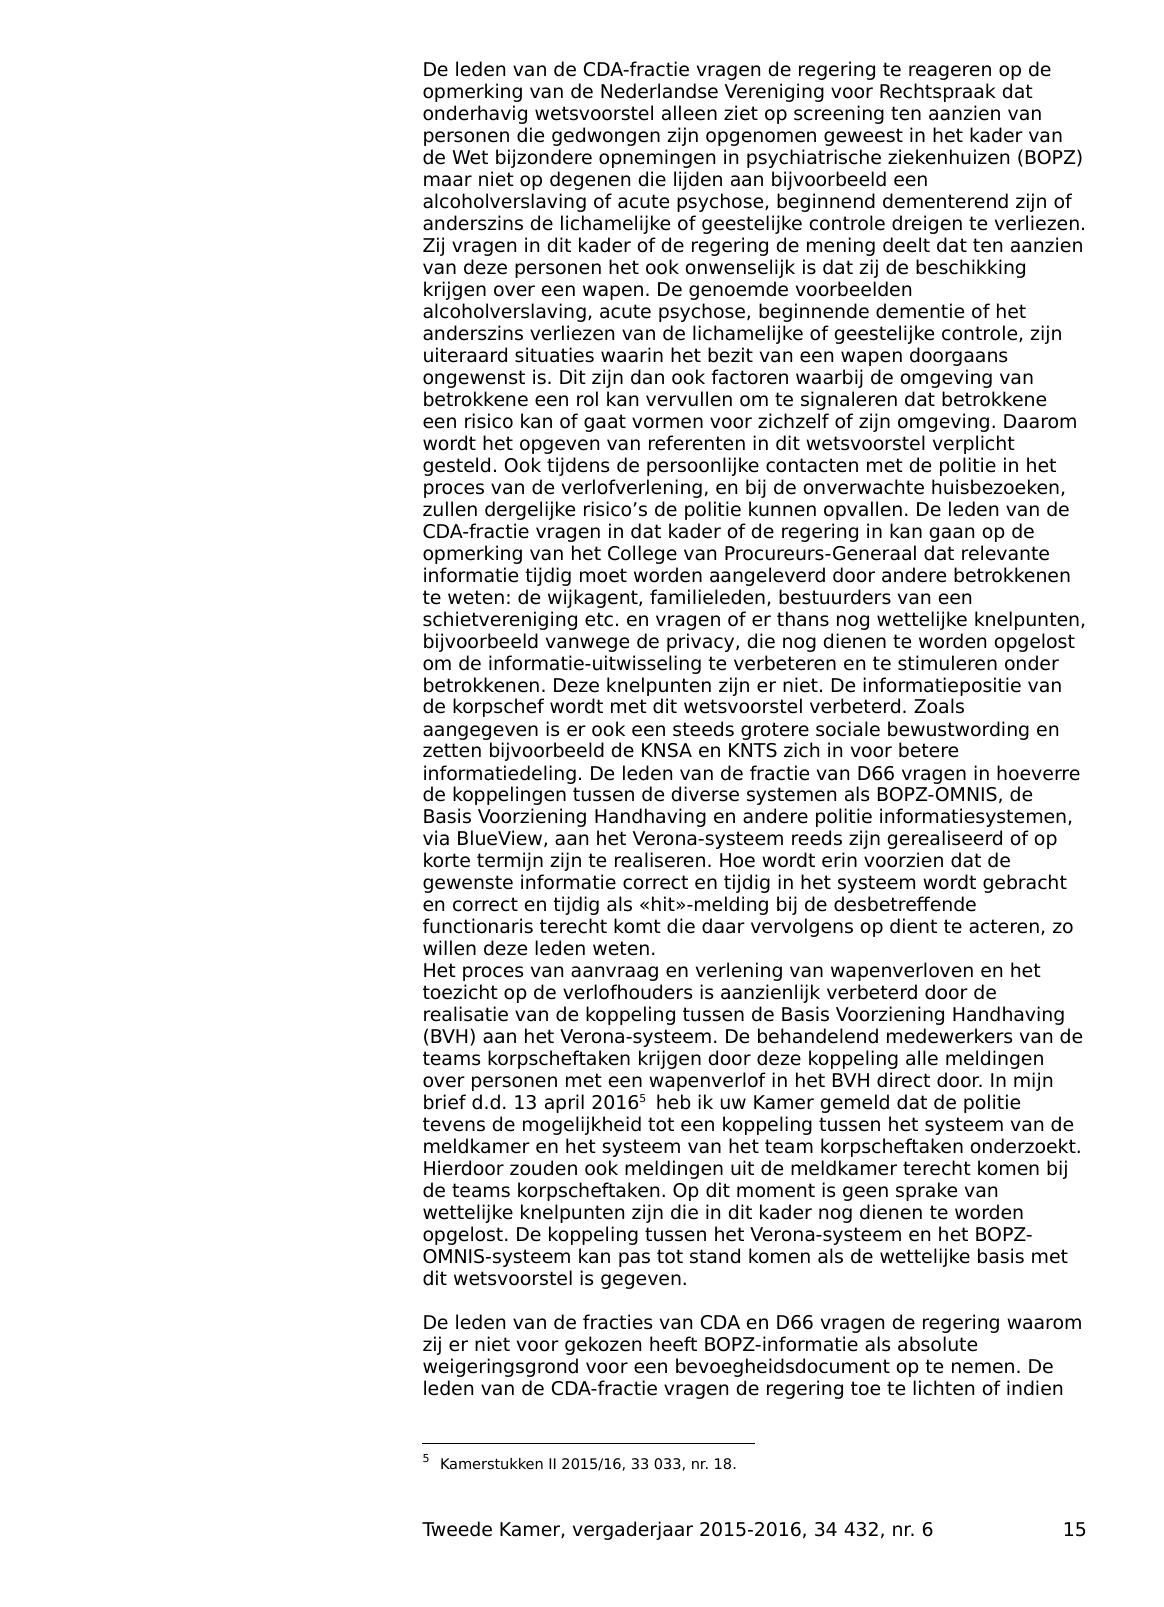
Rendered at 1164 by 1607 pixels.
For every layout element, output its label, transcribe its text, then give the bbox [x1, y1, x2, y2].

text Het proces van aanvraag en verlening van wapenverloven en het toezicht op de verlofhouders is aanzienlijk verbeterd door de realisatie van de koppeling tussen de Basis Voorziening Handhaving (BVH) aan het Verona-systeem. De behandelend medewerkers van de teams korpscheftaken krijgen door deze koppeling alle meldingen over personen met een wapenverlof in het BVH direct door. In mijn brief d.d. 13 april 2016 heb ik uw Kamer gemeld dat de politie tevens de mogelijkheid tot een koppeling tussen het systeem van de meldkamer en het systeem van het team korpscheftaken onderzoekt. Hierdoor zouden ook meldingen uit de meldkamer terecht komen bij de teams korpscheftaken. Op dit moment is geen sprake van wettelijke knelpunten zijn die in dit kader nog dienen te worden opgelost. De koppeling tussen het Verona-systeem en het BOPZ-OMNIS-systeem kan pas tot stand komen als de wettelijke basis met dit wetsvoorstel is gegeven. [422, 960, 1087, 1290]
text Kamerstukken II 2015/16, 33 033, nr. 18. [422, 1452, 1087, 1474]
text De leden van de CDA-fractie vragen de regering te reageren op de opmerking van de Nederlandse Vereniging voor Rechtspraak dat onderhavig wetsvoorstel alleen ziet op screening ten aanzien van personen die gedwongen zijn opgenomen geweest in het kader van de Wet bijzondere opnemingen in psychiatrische ziekenhuizen (BOPZ) maar niet op degenen die lijden aan bijvoorbeeld een alcoholverslaving of acute psychose, beginnend dementerend zijn of anderszins de lichamelijke of geestelijke controle dreigen te verliezen. Zij vragen in dit kader of de regering de mening deelt dat ten aanzien van deze personen het ook onwenselijk is dat zij de beschikking krijgen over een wapen. De genoemde voorbeelden alcoholverslaving, acute psychose, beginnende dementie of het anderszins verliezen van de lichamelijke of geestelijke controle, zijn uiteraard situaties waarin het bezit van een wapen doorgaans ongewenst is. Dit zijn dan ook factoren waarbij de omgeving van betrokkene een rol kan vervullen om te signaleren dat betrokkene een risico kan of gaat vormen voor zichzelf of zijn omgeving. Daarom wordt het opgeven van referenten in dit wetsvoorstel verplicht gesteld. Ook tijdens de persoonlijke contacten met de politie in het proces van de verlofverlening, en bij de onverwachte huisbezoeken, zullen dergelijke risico’s de politie kunnen opvallen. De leden van de CDA-fractie vragen in dat kader of de regering in kan gaan op de opmerking van het College van Procureurs-Generaal dat relevante informatie tijdig moet worden aangeleverd door andere betrokkenen te weten: de wijkagent, familieleden, bestuurders van een schietvereniging etc. en vragen of er thans nog wettelijke knelpunten, bijvoorbeeld vanwege de privacy, die nog dienen te worden opgelost om de informatie-uitwisseling te verbeteren en te stimuleren onder betrokkenen. Deze knelpunten zijn er niet. De informatiepositie van de korpschef wordt met dit wetsvoorstel verbeterd. Zoals aangegeven is er ook een steeds grotere sociale bewustwording en zetten bijvoorbeeld de KNSA en KNTS zich in voor betere informatiedeling. De leden van de fractie van D66 vragen in hoeverre de koppelingen tussen de diverse systemen als BOPZ-OMNIS, de Basis Voorziening Handhaving en andere politie informatiesystemen, via BlueView, aan het Verona-systeem reeds zijn gerealiseerd of op korte termijn zijn te realiseren. Hoe wordt erin voorzien dat de gewenste informatie correct en tijdig in het systeem wordt gebracht en correct en tijdig als «hit»-melding bij de desbetreffende functionaris terecht komt die daar vervolgens op dient te acteren, zo willen deze leden weten. [422, 59, 1087, 960]
text De leden van de fracties van CDA en D66 vragen de regering waarom zij er niet voor gekozen heeft BOPZ-informatie als absolute weigeringsgrond voor een bevoegheidsdocument op te nemen. De leden van de CDA-fractie vragen de regering toe te lichten of indien [422, 1312, 1087, 1400]
